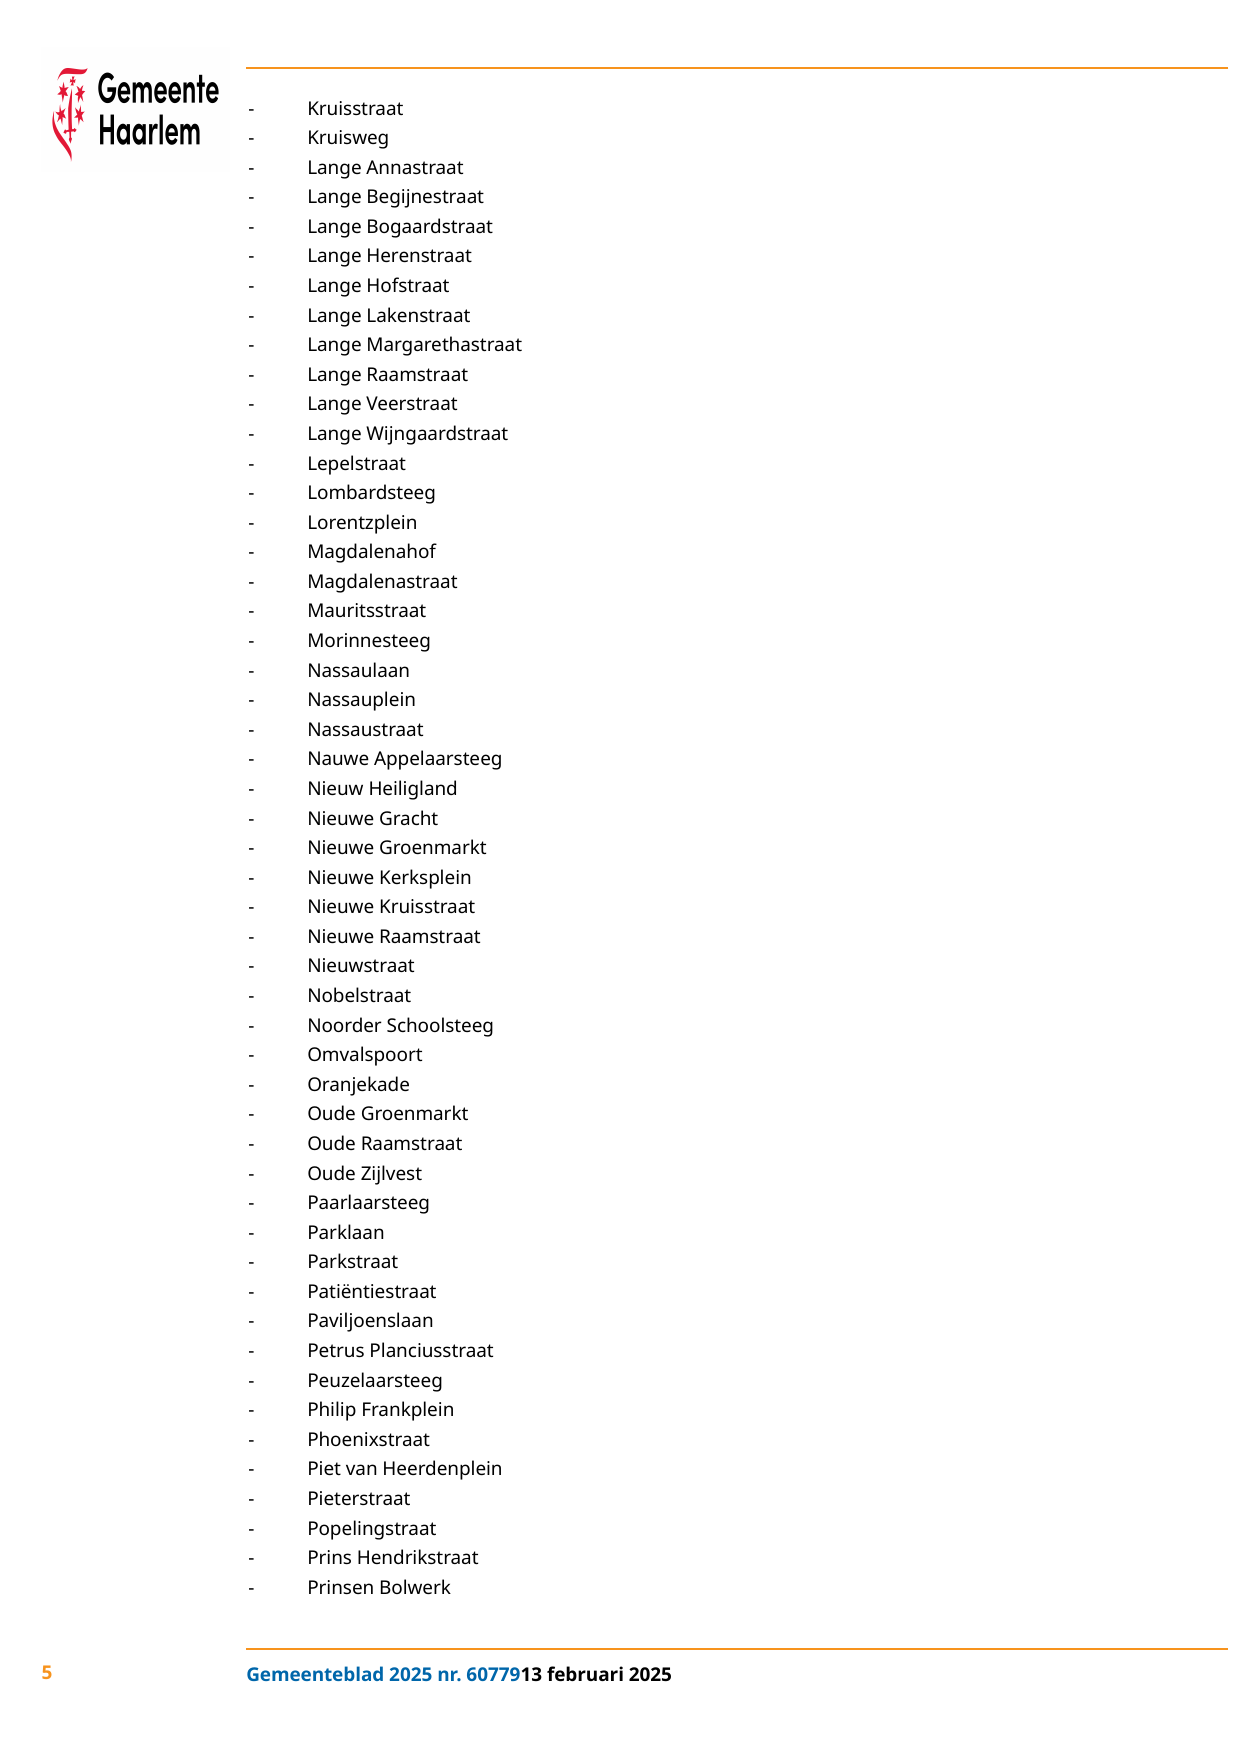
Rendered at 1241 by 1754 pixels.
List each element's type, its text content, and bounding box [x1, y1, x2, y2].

list Nieuwe Kruisstraat [248, 893, 1152, 919]
list Lange Raamstraat [248, 361, 1152, 387]
list Parklaan [248, 1219, 1152, 1245]
list Kruisstraat [248, 95, 1152, 121]
list Noorder Schoolsteeg [248, 1012, 1152, 1038]
list Lange Bogaardstraat [248, 213, 1152, 239]
list Patiëntiestraat [248, 1278, 1152, 1304]
list Peuzelaarsteeg [248, 1367, 1152, 1393]
list Petrus Planciusstraat [248, 1337, 1152, 1363]
list Nieuw Heiligland [248, 775, 1152, 801]
list Nieuwe Raamstraat [248, 923, 1152, 949]
list Lange Lakenstraat [248, 302, 1152, 328]
list Prins Hendrikstraat [248, 1544, 1152, 1570]
list Popelingstraat [248, 1515, 1152, 1541]
list Nieuwstraat [248, 953, 1152, 978]
list Lange Margarethastraat [248, 331, 1152, 357]
list Nassaustraat [248, 716, 1152, 742]
list Magdalenastraat [248, 568, 1152, 594]
list Nauwe Appelaarsteeg [248, 746, 1152, 771]
list Paviljoenslaan [248, 1308, 1152, 1333]
list Phoenixstraat [248, 1426, 1152, 1452]
list Lange Wijngaardstraat [248, 420, 1152, 446]
list Mauritsstraat [248, 598, 1152, 623]
list Prinsen Bolwerk [248, 1574, 1152, 1600]
picture [41, 47, 231, 172]
list Oude Raamstraat [248, 1130, 1152, 1156]
list Nieuwe Gracht [248, 805, 1152, 831]
list Pieterstraat [248, 1485, 1152, 1511]
list Nieuwe Kerksplein [248, 864, 1152, 890]
list Magdalenahof [248, 538, 1152, 564]
list Lombardsteeg [248, 479, 1152, 505]
list Parkstraat [248, 1248, 1152, 1274]
list Lange Begijnestraat [248, 183, 1152, 209]
list Morinnesteeg [248, 627, 1152, 653]
list Philip Frankplein [248, 1396, 1152, 1422]
list Kruisweg [248, 124, 1152, 150]
list Nieuwe Groenmarkt [248, 834, 1152, 860]
list Lepelstraat [248, 450, 1152, 476]
list Lange Annastraat [248, 154, 1152, 180]
list Nobelstraat [248, 982, 1152, 1008]
list Omvalspoort [248, 1041, 1152, 1067]
list Oranjekade [248, 1071, 1152, 1097]
list Oude Zijlvest [248, 1160, 1152, 1186]
list Lorentzplein [248, 509, 1152, 535]
list Paarlaarsteeg [248, 1189, 1152, 1215]
list Lange Hofstraat [248, 272, 1152, 298]
list Lange Herenstraat [248, 243, 1152, 268]
list Lange Veerstraat [248, 391, 1152, 416]
list Nassaulaan [248, 657, 1152, 683]
list Nassauplein [248, 686, 1152, 712]
list Oude Groenmarkt [248, 1101, 1152, 1126]
list Piet van Heerdenplein [248, 1456, 1152, 1481]
